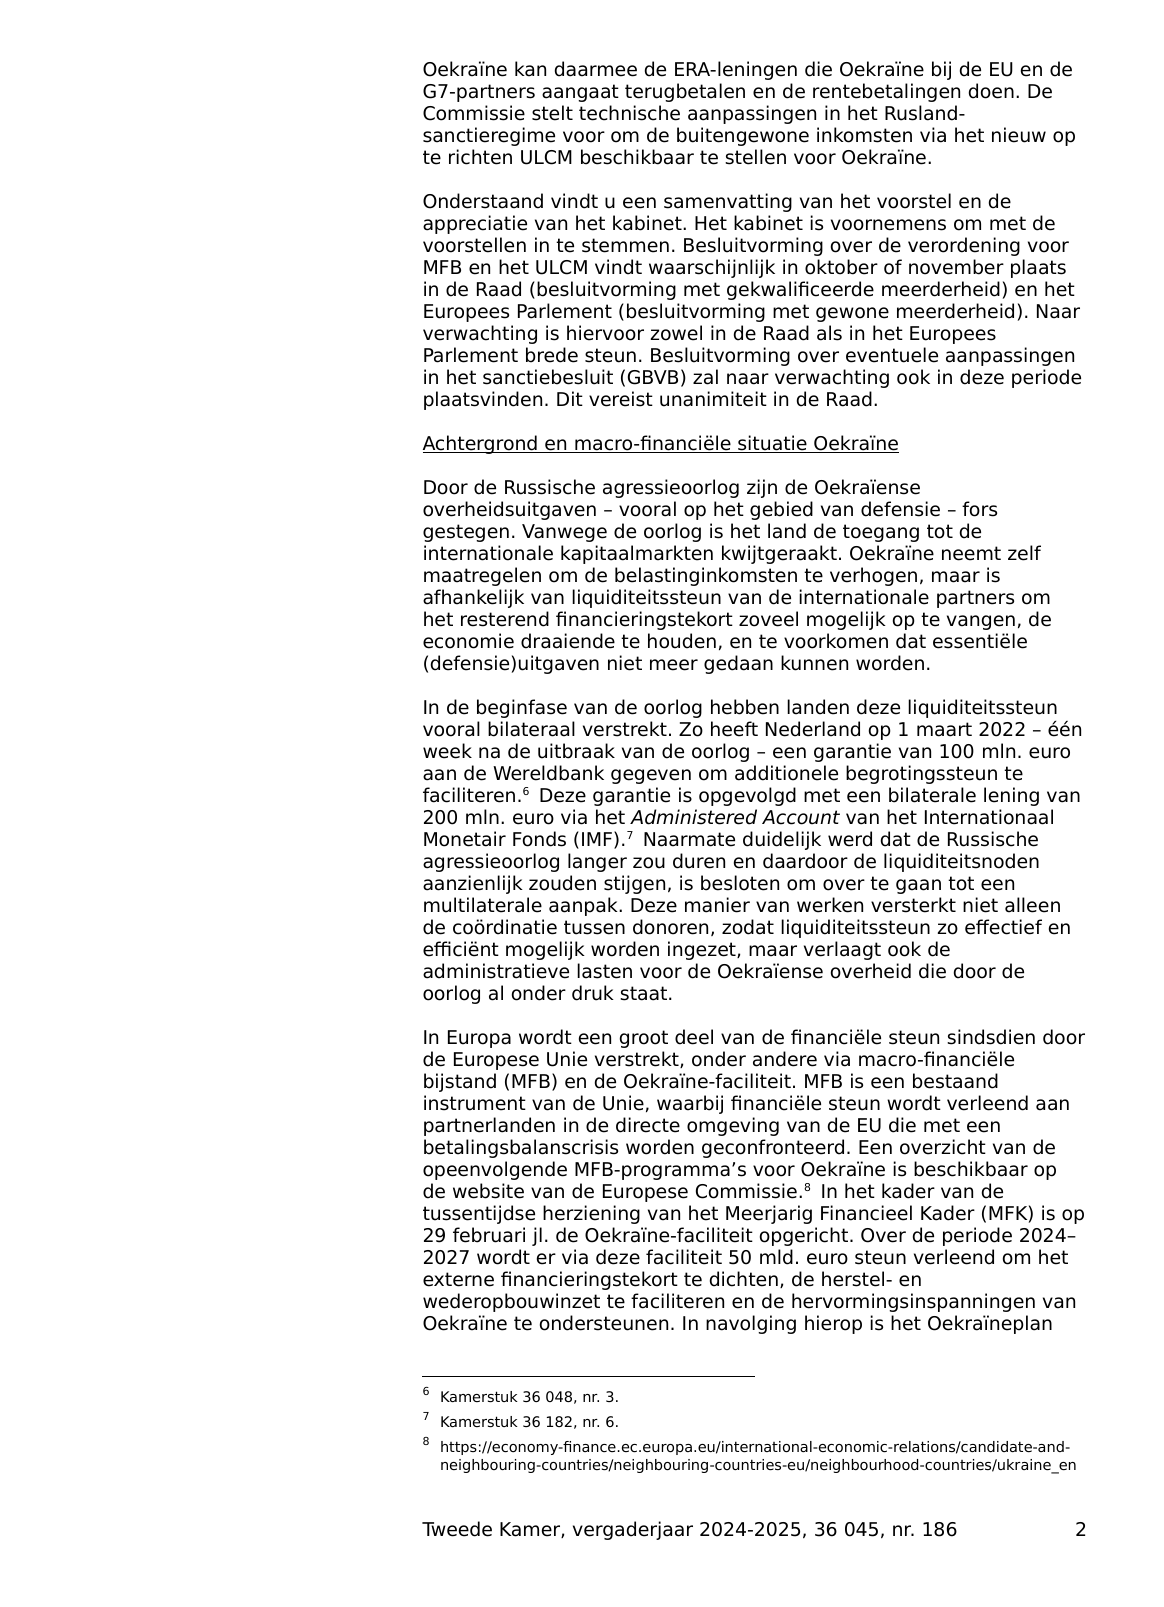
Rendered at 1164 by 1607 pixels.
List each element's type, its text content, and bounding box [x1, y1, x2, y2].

text Kamerstuk 36 048, nr. 3. [422, 1385, 1087, 1407]
text Kamerstuk 36 182, nr. 6. [422, 1410, 1087, 1432]
text Door de Russische agressieoorlog zijn de Oekraïense overheidsuitgaven – vooral op het gebied van defensie – fors gestegen. Vanwege de oorlog is het land de toegang tot de internationale kapitaalmarkten kwijtgeraakt. Oekraïne neemt zelf maatregelen om de belastinginkomsten te verhogen, maar is afhankelijk van liquiditeitssteun van de internationale partners om het resterend financieringstekort zoveel mogelijk op te vangen, de economie draaiende te houden, en te voorkomen dat essentiële (defensie)uitgaven niet meer gedaan kunnen worden. [422, 477, 1087, 675]
text In Europa wordt een groot deel van de financiële steun sindsdien door de Europese Unie verstrekt, onder andere via macro-financiële bijstand (MFB) en de Oekraïne-faciliteit. MFB is een bestaand instrument van de Unie, waarbij financiële steun wordt verleend aan partnerlanden in de directe omgeving van de EU die met een betalingsbalanscrisis worden geconfronteerd. Een overzicht van de opeenvolgende MFB-programma’s voor Oekraïne is beschikbaar op de website van de Europese Commissie. In het kader van de tussentijdse herziening van het Meerjarig Financieel Kader (MFK) is op 29 februari jl. de Oekraïne-faciliteit opgericht. Over de periode 2024–2027 wordt er via deze faciliteit 50 mld. euro steun verleend om het externe financieringstekort te dichten, de herstel- en wederopbouwinzet te faciliteren en de hervormingsinspanningen van Oekraïne te ondersteunen. In navolging hierop is het Oekraïneplan [422, 1027, 1087, 1335]
text Oekraïne kan daarmee de ERA-leningen die Oekraïne bij de EU en de G7-partners aangaat terugbetalen en de rentebetalingen doen. De Commissie stelt technische aanpassingen in het Rusland-sanctieregime voor om de buitengewone inkomsten via het nieuw op te richten ULCM beschikbaar te stellen voor Oekraïne. [422, 59, 1087, 169]
text https://economy-finance.ec.europa.eu/international-economic-relations/candidate-and-neighbouring-countries/neighbouring-countries-eu/neighbourhood-countries/ukraine_en [422, 1435, 1087, 1474]
text Onderstaand vindt u een samenvatting van het voorstel en de appreciatie van het kabinet. Het kabinet is voornemens om met de voorstellen in te stemmen. Besluitvorming over de verordening voor MFB en het ULCM vindt waarschijnlijk in oktober of november plaats in de Raad (besluitvorming met gekwalificeerde meerderheid) en het Europees Parlement (besluitvorming met gewone meerderheid). Naar verwachting is hiervoor zowel in de Raad als in het Europees Parlement brede steun. Besluitvorming over eventuele aanpassingen in het sanctiebesluit (GBVB) zal naar verwachting ook in deze periode plaatsvinden. Dit vereist unanimiteit in de Raad. [422, 191, 1087, 411]
text In de beginfase van de oorlog hebben landen deze liquiditeitssteun vooral bilateraal verstrekt. Zo heeft Nederland op 1 maart 2022 – één week na de uitbraak van de oorlog – een garantie van 100 mln. euro aan de Wereldbank gegeven om additionele begrotingssteun te faciliteren. Deze garantie is opgevolgd met een bilaterale lening van 200 mln. euro via het Administered Account van het Internationaal Monetair Fonds (IMF). Naarmate duidelijk werd dat de Russische agressieoorlog langer zou duren en daardoor de liquiditeitsnoden aanzienlijk zouden stijgen, is besloten om over te gaan tot een multilaterale aanpak. Deze manier van werken versterkt niet alleen de coördinatie tussen donoren, zodat liquiditeitssteun zo effectief en efficiënt mogelijk worden ingezet, maar verlaagt ook de administratieve lasten voor de Oekraïense overheid die door de oorlog al onder druk staat. [422, 697, 1087, 1005]
subtitle Achtergrond en macro-financiële situatie Oekraïne [422, 433, 1087, 455]
